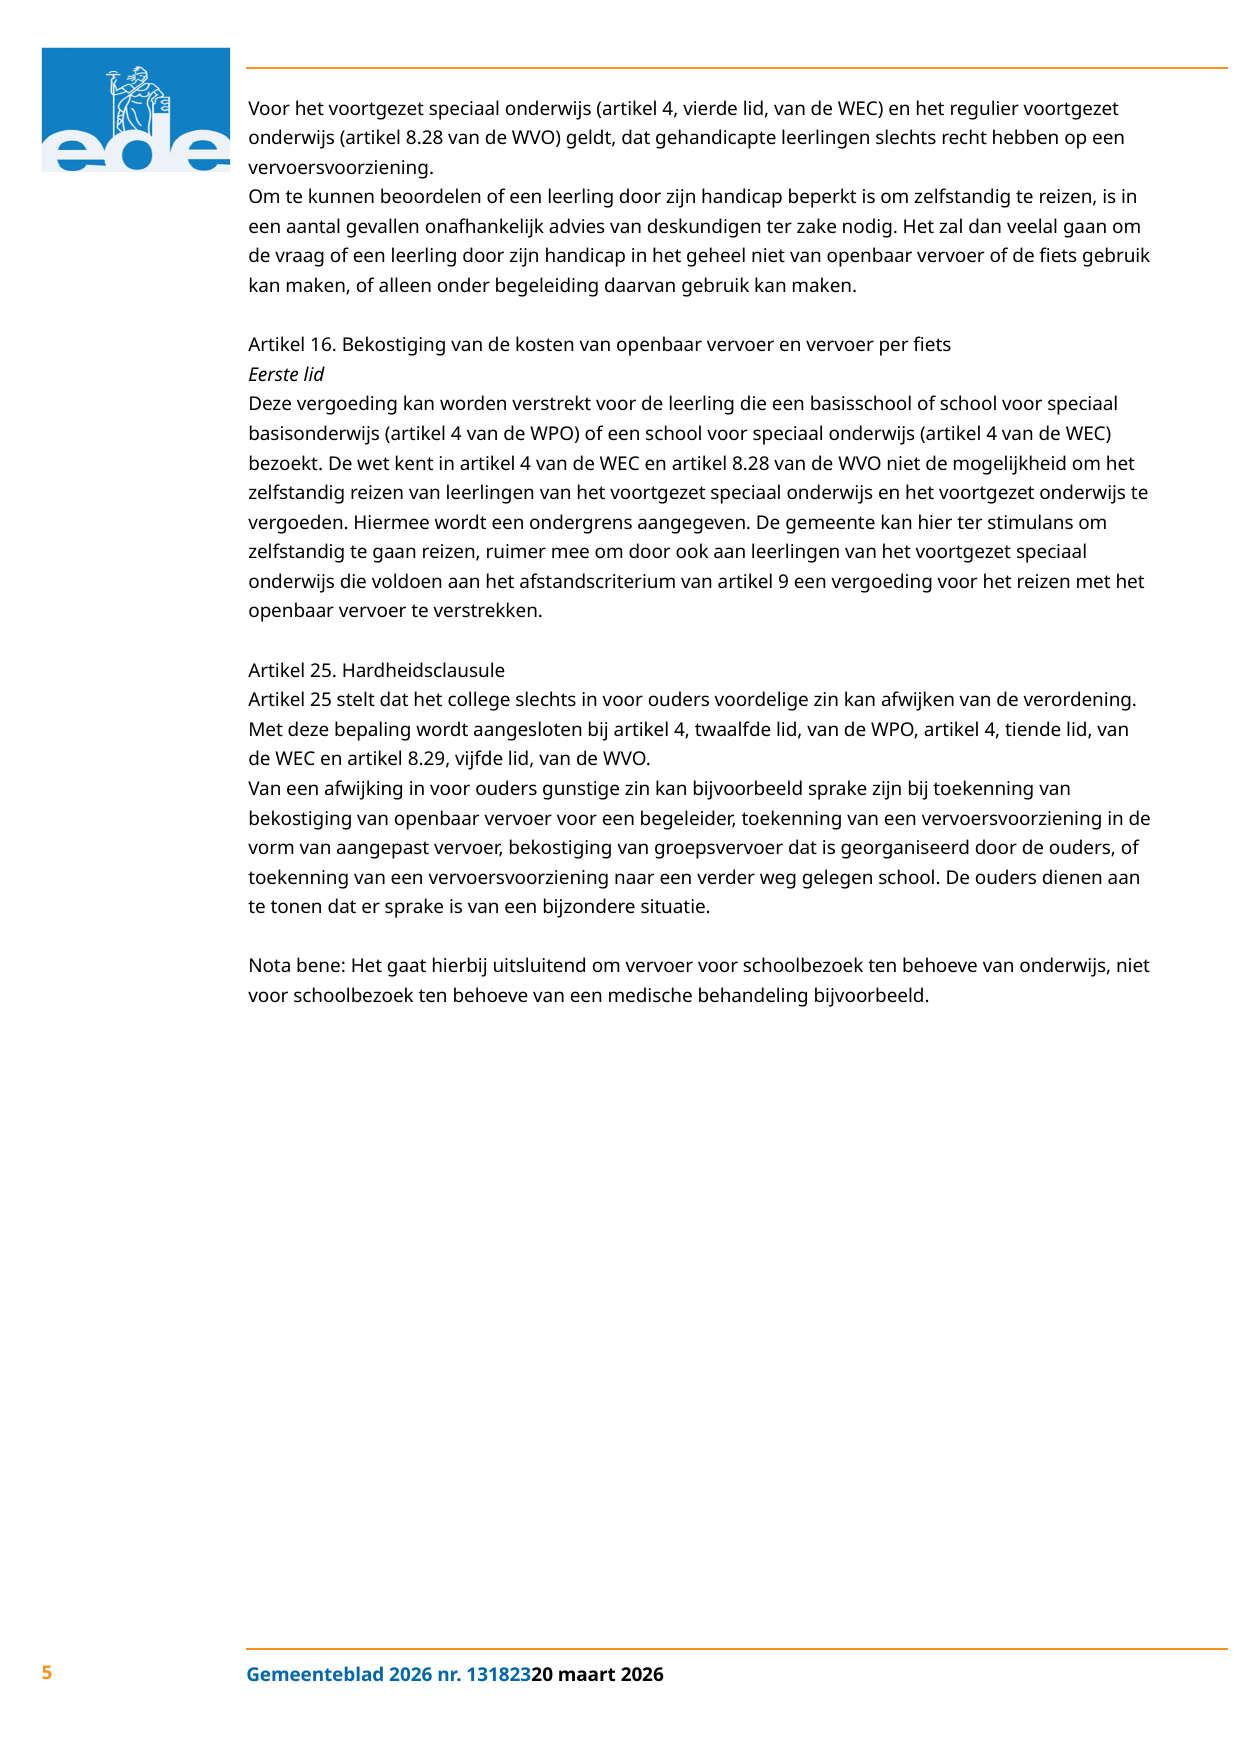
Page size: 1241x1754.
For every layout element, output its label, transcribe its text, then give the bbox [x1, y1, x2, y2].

text Eerste lid [248, 361, 1152, 387]
picture [41, 47, 231, 172]
text Van een afwijking in voor ouders gunstige zin kan bijvoorbeeld sprake zijn bij toekenning van bekostiging van openbaar vervoer voor een begeleider, toekenning van een vervoersvoorziening in de vorm van aangepast vervoer, bekostiging van groepsvervoer dat is georganiseerd door de ouders, of toekenning van een vervoersvoorziening naar een verder weg gelegen school. De ouders dienen aan te tonen dat er sprake is van een bijzondere situatie. [248, 775, 1152, 919]
text Om te kunnen beoordelen of een leerling door zijn handicap beperkt is om zelfstandig te reizen, is in een aantal gevallen onafhankelijk advies van deskundigen ter zake nodig. Het zal dan veelal gaan om de vraag of een leerling door zijn handicap in het geheel niet van openbaar vervoer of de fiets gebruik kan maken, of alleen onder begeleiding daarvan gebruik kan maken. [248, 183, 1152, 298]
text Artikel 16. Bekostiging van de kosten van openbaar vervoer en vervoer per fiets [248, 331, 1152, 357]
text Artikel 25. Hardheidsclausule [248, 657, 1152, 683]
text Artikel 25 stelt dat het college slechts in voor ouders voordelige zin kan afwijken van de verordening. Met deze bepaling wordt aangesloten bij artikel 4, twaalfde lid, van de WPO, artikel 4, tiende lid, van de WEC en artikel 8.29, vijfde lid, van de WVO. [248, 686, 1152, 771]
text Voor het voortgezet speciaal onderwijs (artikel 4, vierde lid, van de WEC) en het regulier voortgezet onderwijs (artikel 8.28 van de WVO) geldt, dat gehandicapte leerlingen slechts recht hebben op een vervoersvoorziening. [248, 95, 1152, 180]
text Deze vergoeding kan worden verstrekt voor de leerling die een basisschool of school voor speciaal basisonderwijs (artikel 4 van de WPO) of een school voor speciaal onderwijs (artikel 4 van de WEC) bezoekt. De wet kent in artikel 4 van de WEC en artikel 8.28 van de WVO niet de mogelijkheid om het zelfstandig reizen van leerlingen van het voortgezet speciaal onderwijs en het voortgezet onderwijs te vergoeden. Hiermee wordt een ondergrens aangegeven. De gemeente kan hier ter stimulans om zelfstandig te gaan reizen, ruimer mee om door ook aan leerlingen van het voortgezet speciaal onderwijs die voldoen aan het afstandscriterium van artikel 9 een vergoeding voor het reizen met het openbaar vervoer te verstrekken. [248, 391, 1152, 623]
text Nota bene: Het gaat hierbij uitsluitend om vervoer voor schoolbezoek ten behoeve van onderwijs, niet voor schoolbezoek ten behoeve van een medische behandeling bijvoorbeeld. [248, 953, 1152, 1008]
